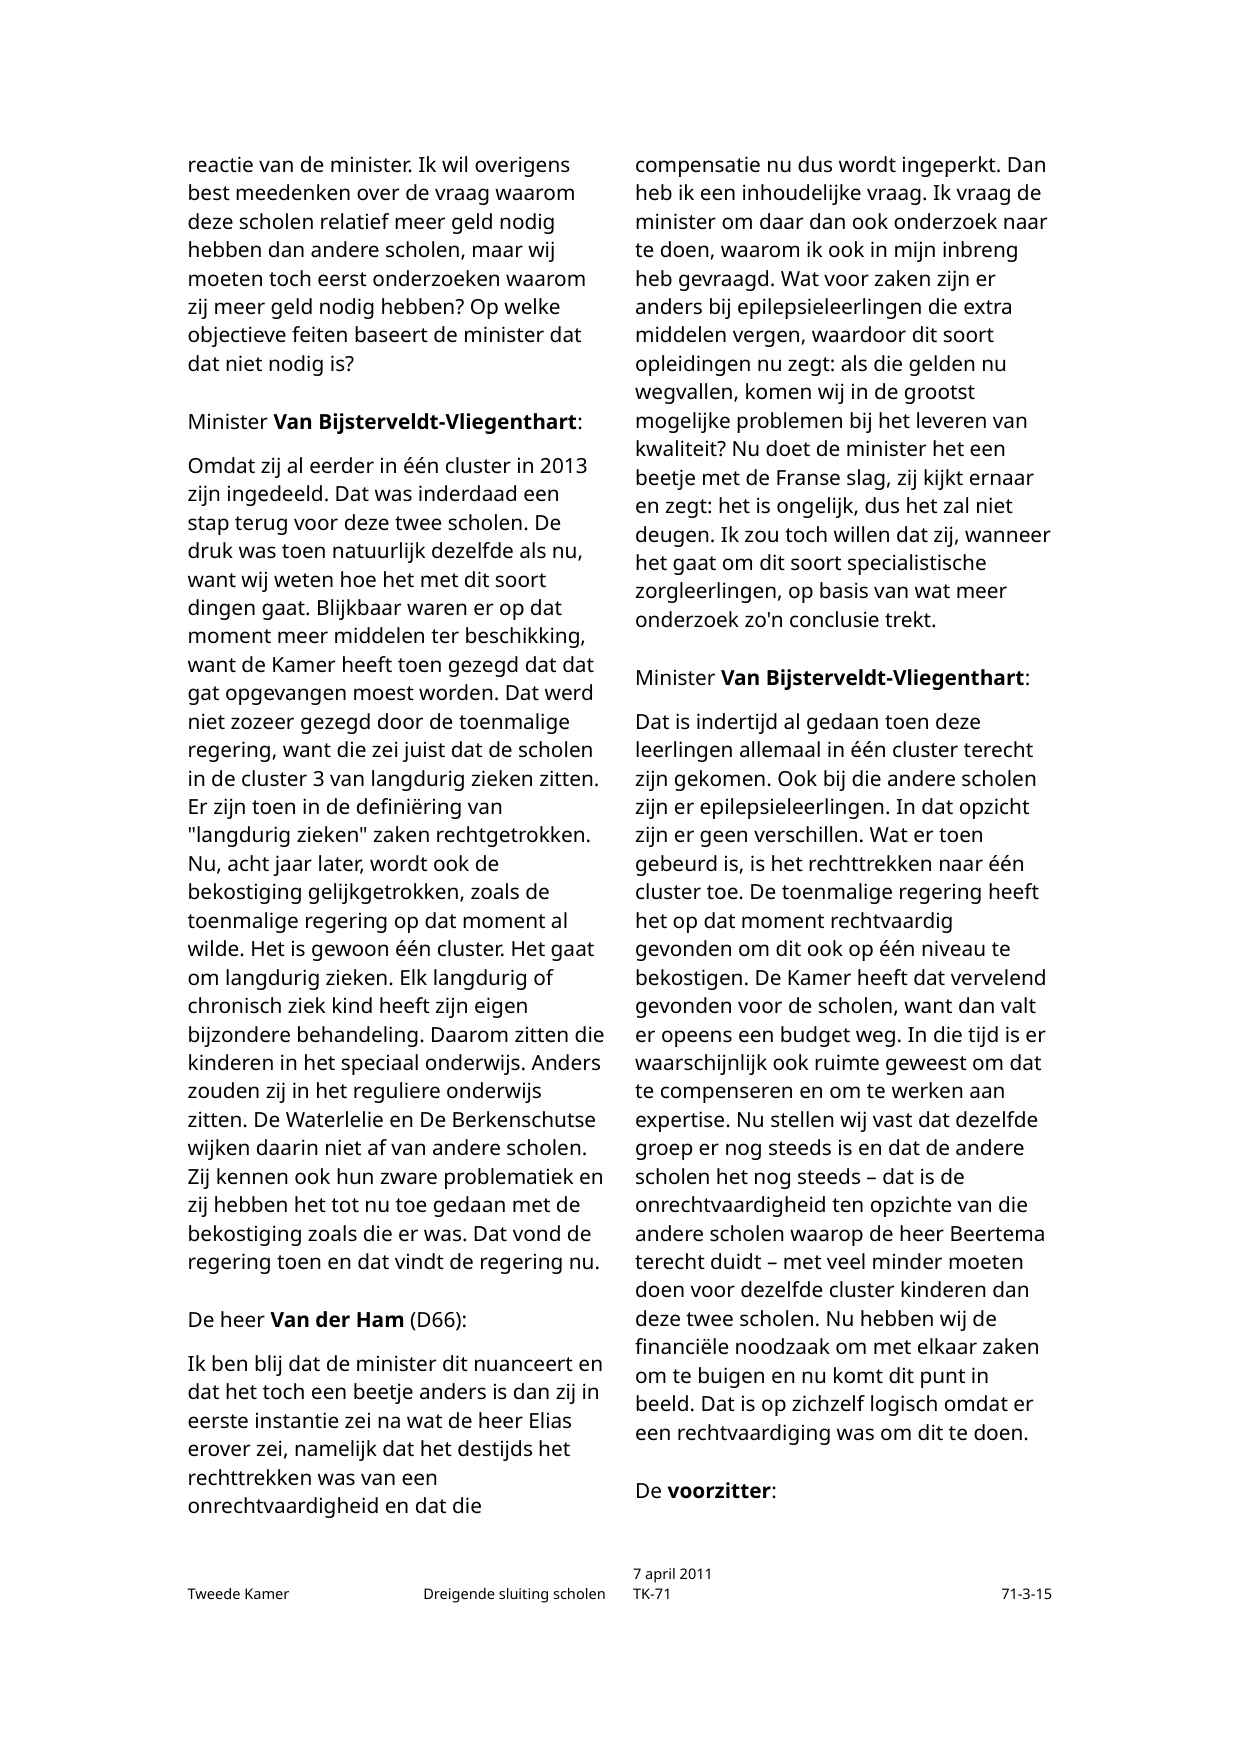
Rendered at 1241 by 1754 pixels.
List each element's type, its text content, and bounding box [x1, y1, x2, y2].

text De voorzitter: [635, 1476, 1053, 1505]
text Omdat zij al eerder in één cluster in 2013 zijn ingedeeld. Dat was inderdaad een stap terug voor deze twee scholen. De druk was toen natuurlijk dezelfde als nu, want wij weten hoe het met dit soort dingen gaat. Blijkbaar waren er op dat moment meer middelen ter beschikking, want de Kamer heeft toen gezegd dat dat gat opgevangen moest worden. Dat werd niet zozeer gezegd door de toenmalige regering, want die zei juist dat de scholen in de cluster 3 van langdurig zieken zitten. Er zijn toen in de definiëring van "langdurig zieken" zaken rechtgetrokken. Nu, acht jaar later, wordt ook de bekostiging gelijkgetrokken, zoals de toenmalige regering op dat moment al wilde. Het is gewoon één cluster. Het gaat om langdurig zieken. Elk langdurig of chronisch ziek kind heeft zijn eigen bijzondere behandeling. Daarom zitten die kinderen in het speciaal onderwijs. Anders zouden zij in het reguliere onderwijs zitten. De Waterlelie en De Berkenschutse wijken daarin niet af van andere scholen. Zij kennen ook hun zware problematiek en zij hebben het tot nu toe gedaan met de bekostiging zoals die er was. Dat vond de regering toen en dat vindt de regering nu. [187, 451, 605, 1276]
text Minister Van Bijsterveldt-Vliegenthart: [635, 663, 1053, 692]
text compensatie nu dus wordt ingeperkt. Dan heb ik een inhoudelijke vraag. Ik vraag de minister om daar dan ook onderzoek naar te doen, waarom ik ook in mijn inbreng heb gevraagd. Wat voor zaken zijn er anders bij epilepsieleerlingen die extra middelen vergen, waardoor dit soort opleidingen nu zegt: als die gelden nu wegvallen, komen wij in de grootst mogelijke problemen bij het leveren van kwaliteit? Nu doet de minister het een beetje met de Franse slag, zij kijkt ernaar en zegt: het is ongelijk, dus het zal niet deugen. Ik zou toch willen dat zij, wanneer het gaat om dit soort specialistische zorgleerlingen, op basis van wat meer onderzoek zo'n conclusie trekt. [635, 150, 1053, 633]
text Ik ben blij dat de minister dit nuanceert en dat het toch een beetje anders is dan zij in eerste instantie zei na wat de heer Elias erover zei, namelijk dat het destijds het rechttrekken was van een onrechtvaardigheid en dat die [187, 1349, 605, 1520]
text reactie van de minister. Ik wil overigens best meedenken over de vraag waarom deze scholen relatief meer geld nodig hebben dan andere scholen, maar wij moeten toch eerst onderzoeken waarom zij meer geld nodig hebben? Op welke objectieve feiten baseert de minister dat dat niet nodig is? [187, 150, 605, 377]
text Minister Van Bijsterveldt-Vliegenthart: [187, 407, 605, 436]
text Dat is indertijd al gedaan toen deze leerlingen allemaal in één cluster terecht zijn gekomen. Ook bij die andere scholen zijn er epilepsieleerlingen. In dat opzicht zijn er geen verschillen. Wat er toen gebeurd is, is het rechttrekken naar één cluster toe. De toenmalige regering heeft het op dat moment rechtvaardig gevonden om dit ook op één niveau te bekostigen. De Kamer heeft dat vervelend gevonden voor de scholen, want dan valt er opeens een budget weg. In die tijd is er waarschijnlijk ook ruimte geweest om dat te compenseren en om te werken aan expertise. Nu stellen wij vast dat dezelfde groep er nog steeds is en dat de andere scholen het nog steeds – dat is de onrechtvaardigheid ten opzichte van die andere scholen waarop de heer Beertema terecht duidt – met veel minder moeten doen voor dezelfde cluster kinderen dan deze twee scholen. Nu hebben wij de financiële noodzaak om met elkaar zaken om te buigen en nu komt dit punt in beeld. Dat is op zichzelf logisch omdat er een rechtvaardiging was om dit te doen. [635, 707, 1053, 1446]
text De heer Van der Ham (D66): [187, 1306, 605, 1334]
